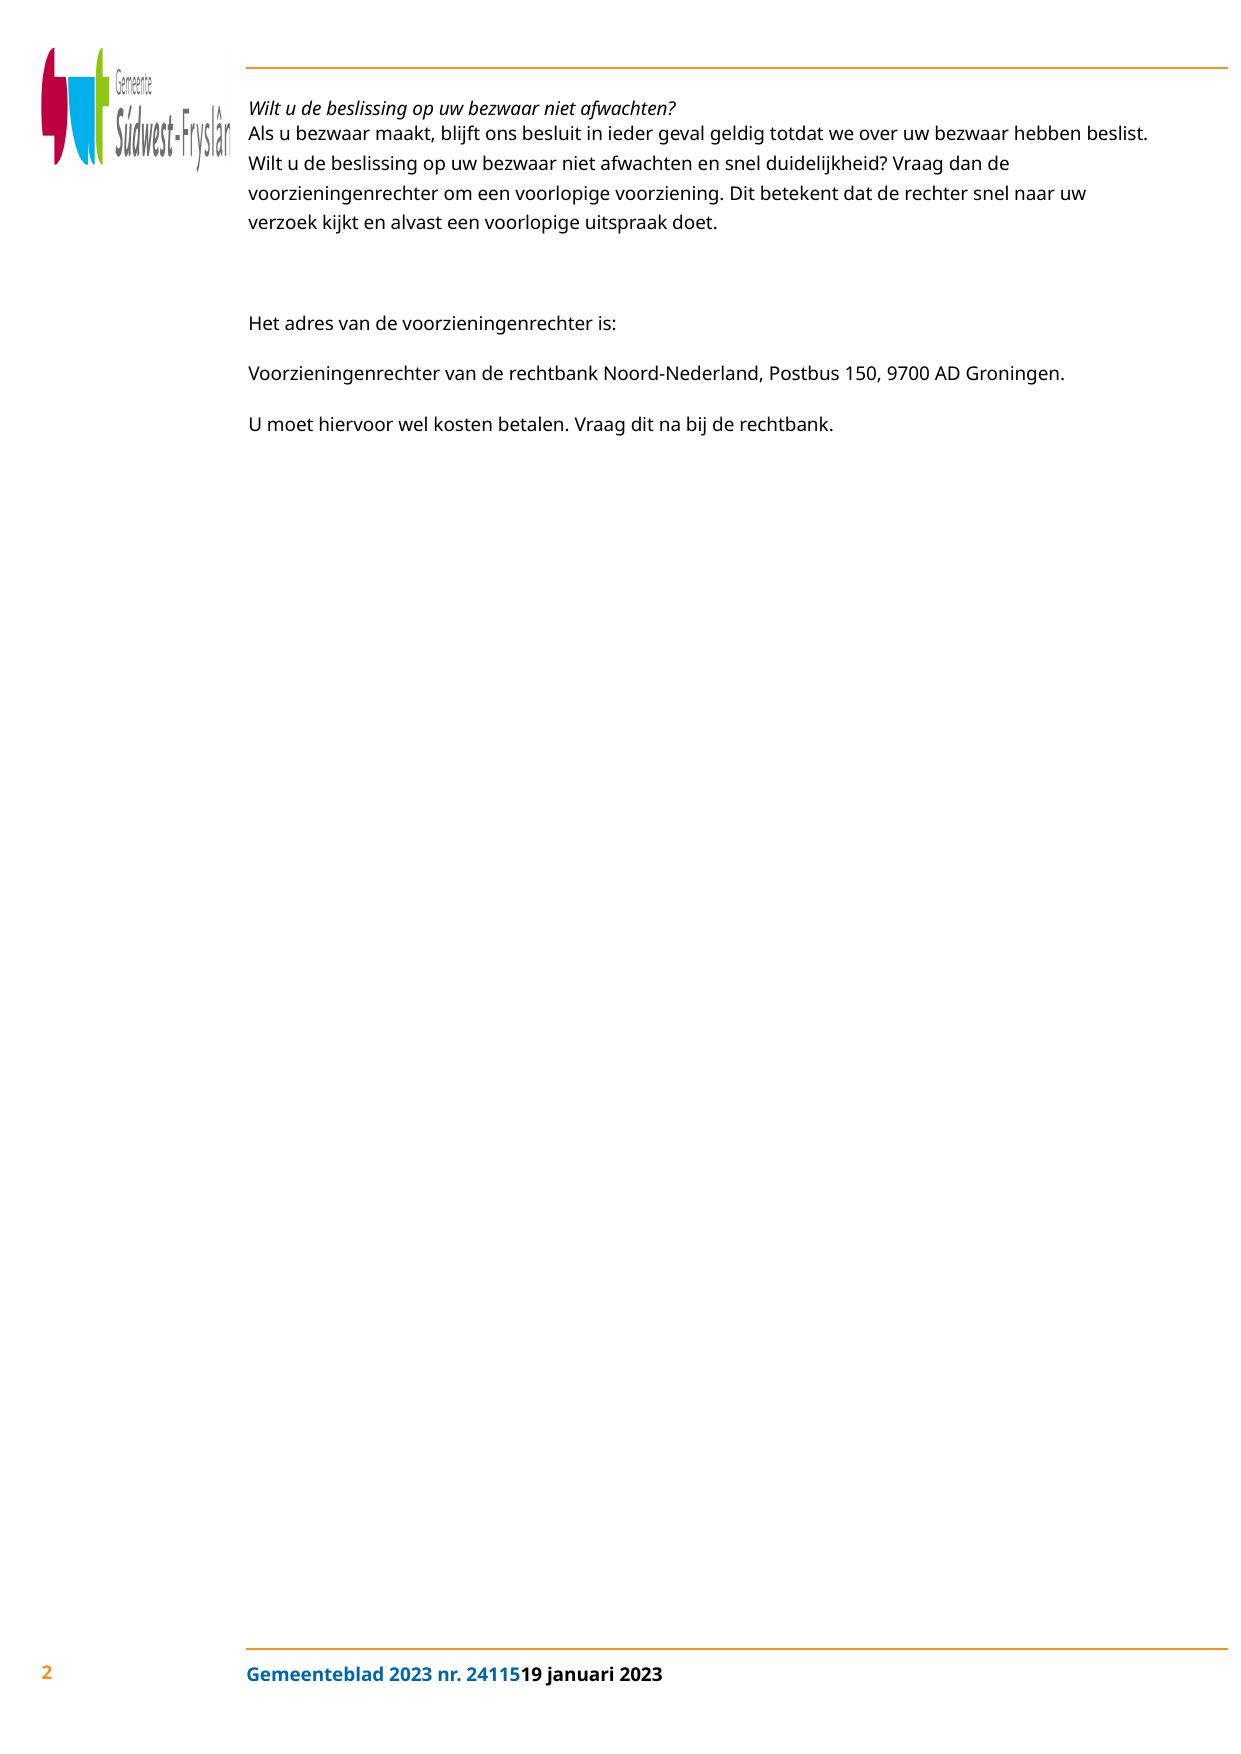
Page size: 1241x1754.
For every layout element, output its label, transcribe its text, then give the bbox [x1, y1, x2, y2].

text Het adres van de voorzieningenrechter is: [248, 310, 1152, 336]
text U moet hiervoor wel kosten betalen. Vraag dit na bij de rechtbank. [248, 411, 1152, 437]
text Als u bezwaar maakt, blijft ons besluit in ieder geval geldig totdat we over uw bezwaar hebben beslist. Wilt u de beslissing op uw bezwaar niet afwachten en snel duidelijkheid? Vraag dan de voorzieningenrechter om een voorlopige voorziening. Dit betekent dat de rechter snel naar uw verzoek kijkt en alvast een voorlopige uitspraak doet. [248, 121, 1152, 235]
text Wilt u de beslissing op uw bezwaar niet afwachten? [248, 95, 1152, 121]
picture [41, 47, 231, 172]
text Voorzieningenrechter van de rechtbank Noord-Nederland, Postbus 150, 9700 AD Groningen. [248, 361, 1152, 386]
